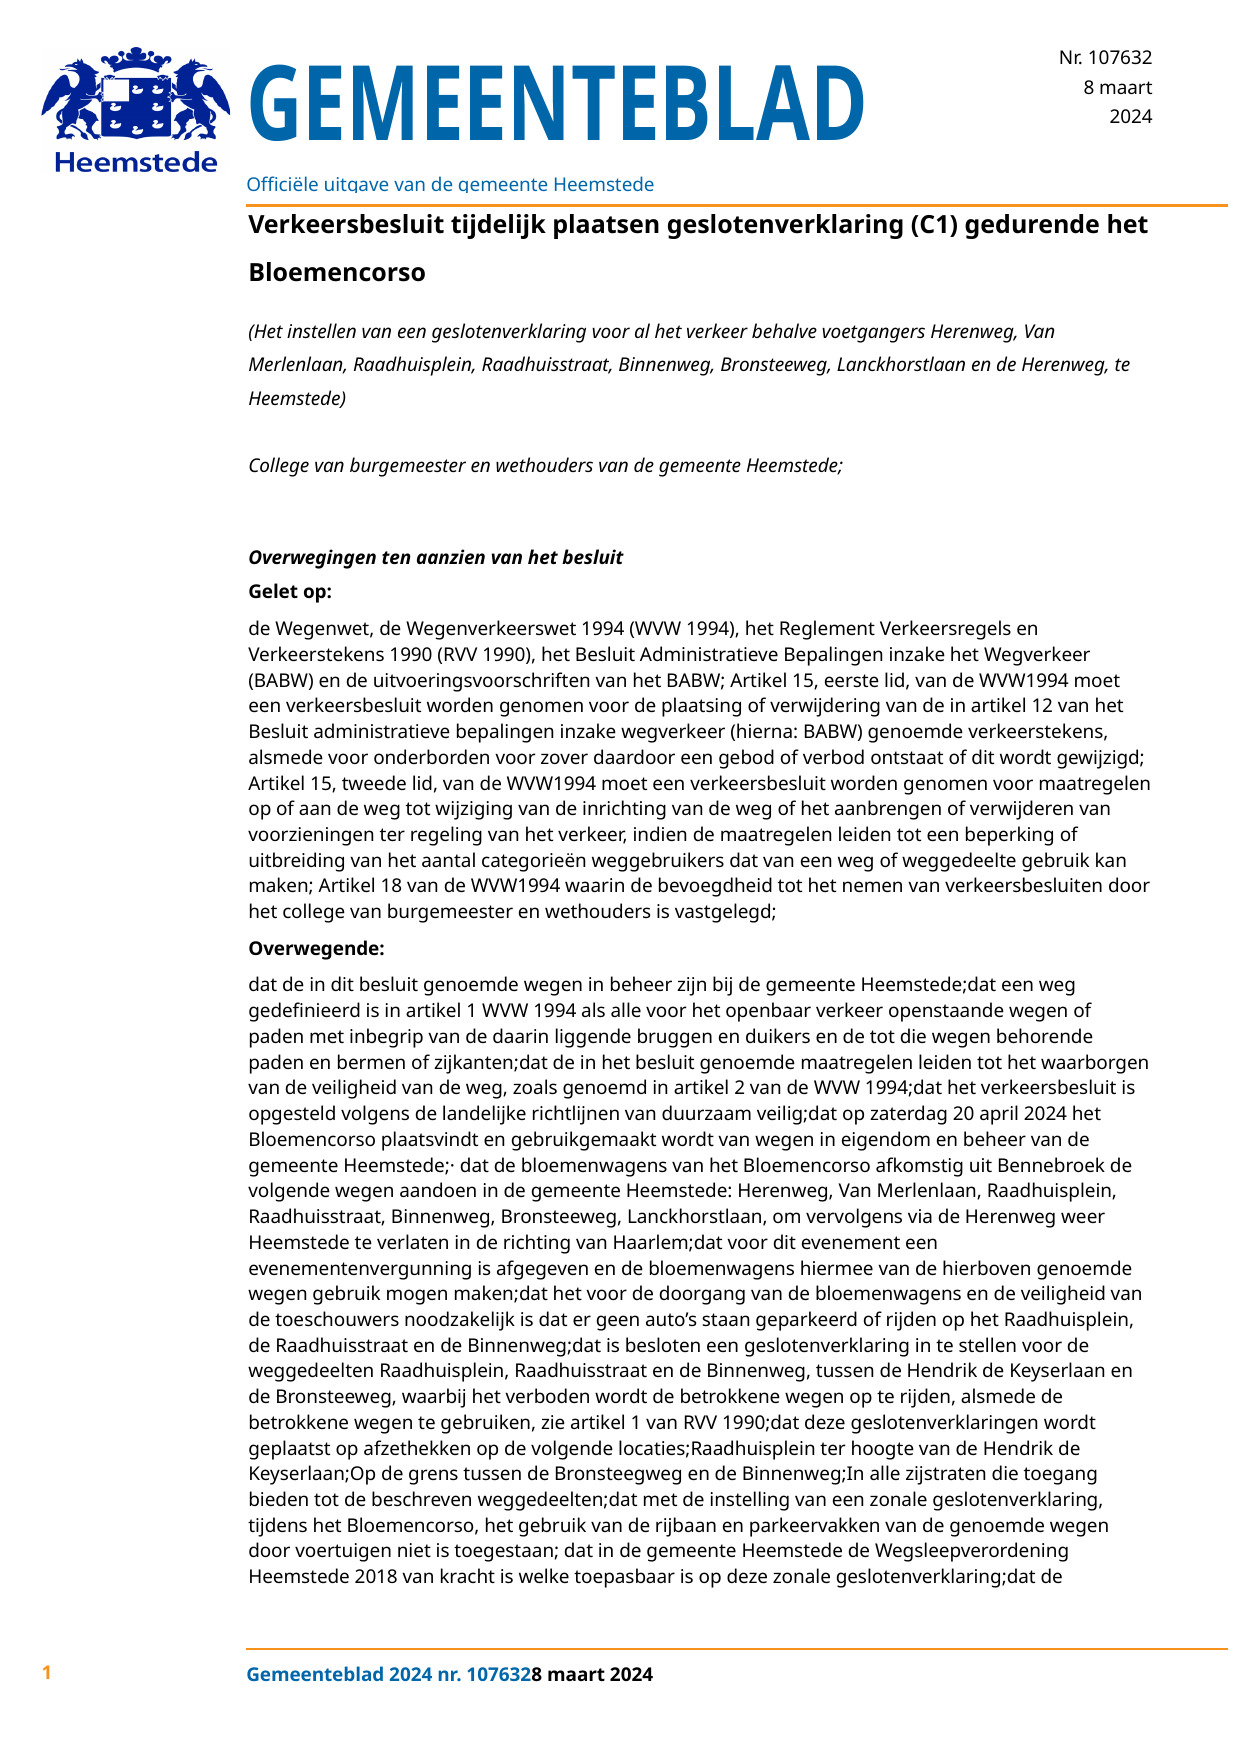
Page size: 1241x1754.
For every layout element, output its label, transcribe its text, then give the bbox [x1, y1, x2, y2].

text de Wegenwet, de Wegenverkeerswet 1994 (WVW 1994), het Reglement Verkeersregels en Verkeerstekens 1990 (RVV 1990), het Besluit Administratieve Bepalingen inzake het Wegverkeer (BABW) en de uitvoeringsvoorschriften van het BABW; Artikel 15, eerste lid, van de WVW1994 moet een verkeersbesluit worden genomen voor de plaatsing of verwijdering van de in artikel 12 van het Besluit administratieve bepalingen inzake wegverkeer (hierna: BABW) genoemde verkeerstekens, alsmede voor onderborden voor zover daardoor een gebod of verbod ontstaat of dit wordt gewijzigd; Artikel 15, tweede lid, van de WVW1994 moet een verkeersbesluit worden genomen voor maatregelen op of aan de weg tot wijziging van de inrichting van de weg of het aanbrengen of verwijderen van voorzieningen ter regeling van het verkeer, indien de maatregelen leiden tot een beperking of uitbreiding van het aantal categorieën weggebruikers dat van een weg of weggedeelte gebruik kan maken; Artikel 18 van de WVW1994 waarin de bevoegdheid tot het nemen van verkeersbesluiten door het college van burgemeester en wethouders is vastgelegd; [248, 615, 1152, 924]
text College van burgemeester en wethouders van de gemeente Heemstede; [248, 452, 1152, 478]
picture [41, 47, 231, 172]
text (Het instellen van een geslotenverklaring voor al het verkeer behalve voetgangers Herenweg, Van Merlenlaan, Raadhuisplein, Raadhuisstraat, Binnenweg, Bronsteeweg, Lanckhorstlaan en de Herenweg, te Heemstede) [248, 318, 1152, 411]
text Verkeersbesluit tijdelijk plaatsen geslotenverklaring (C1) gedurende het Bloemencorso [248, 207, 1152, 288]
text Overwegingen ten aanzien van het besluit [248, 544, 1152, 570]
text dat de in dit besluit genoemde wegen in beheer zijn bij de gemeente Heemstede;dat een weg gedefinieerd is in artikel 1 WVW 1994 als alle voor het openbaar verkeer openstaande wegen of paden met inbegrip van de daarin liggende bruggen en duikers en de tot die wegen behorende paden en bermen of zijkanten;dat de in het besluit genoemde maatregelen leiden tot het waarborgen van de veiligheid van de weg, zoals genoemd in artikel 2 van de WVW 1994;dat het verkeersbesluit is opgesteld volgens de landelijke richtlijnen van duurzaam veilig;dat op zaterdag 20 april 2024 het Bloemencorso plaatsvindt en gebruikgemaakt wordt van wegen in eigendom en beheer van de gemeente Heemstede;· dat de bloemenwagens van het Bloemencorso afkomstig uit Bennebroek de volgende wegen aandoen in de gemeente Heemstede: Herenweg, Van Merlenlaan, Raadhuisplein, Raadhuisstraat, Binnenweg, Bronsteeweg, Lanckhorstlaan, om vervolgens via de Herenweg weer Heemstede te verlaten in de richting van Haarlem;dat voor dit evenement een evenementenvergunning is afgegeven en de bloemenwagens hiermee van de hierboven genoemde wegen gebruik mogen maken;dat het voor de doorgang van de bloemenwagens en de veiligheid van de toeschouwers noodzakelijk is dat er geen auto’s staan geparkeerd of rijden op het Raadhuisplein, de Raadhuisstraat en de Binnenweg;dat is besloten een geslotenverklaring in te stellen voor de weggedeelten Raadhuisplein, Raadhuisstraat en de Binnenweg, tussen de Hendrik de Keyserlaan en de Bronsteeweg, waarbij het verboden wordt de betrokkene wegen op te rijden, alsmede de betrokkene wegen te gebruiken, zie artikel 1 van RVV 1990;dat deze geslotenverklaringen wordt geplaatst op afzethekken op de volgende locaties;Raadhuisplein ter hoogte van de Hendrik de Keyserlaan;Op de grens tussen de Bronsteegweg en de Binnenweg;In alle zijstraten die toegang bieden tot de beschreven weggedeelten;dat met de instelling van een zonale geslotenverklaring, tijdens het Bloemencorso, het gebruik van de rijbaan en parkeervakken van de genoemde wegen door voertuigen niet is toegestaan; dat in de gemeente Heemstede de Wegsleepverordening Heemstede 2018 van kracht is welke toepasbaar is op deze zonale geslotenverklaring;dat de [248, 972, 1152, 1589]
text Overwegende: [248, 935, 1152, 961]
text Gelet op: [248, 579, 1152, 604]
